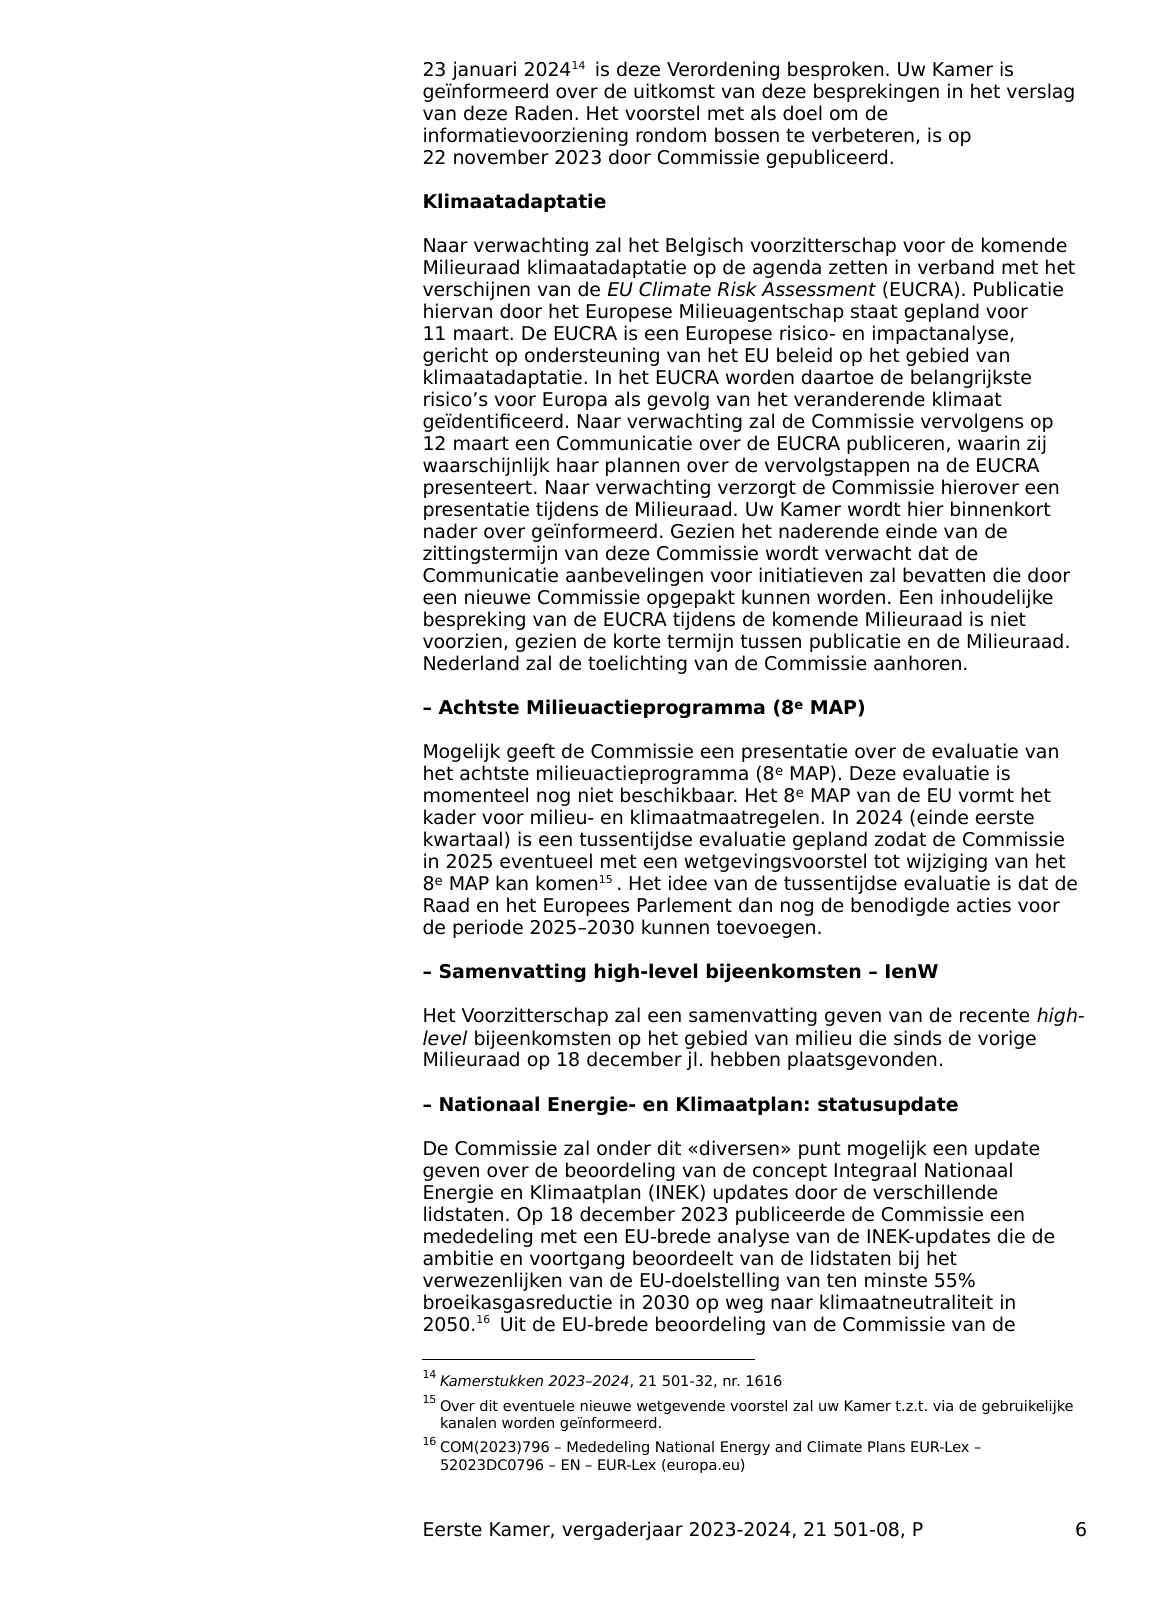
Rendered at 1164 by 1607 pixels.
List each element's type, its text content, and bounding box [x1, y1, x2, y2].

subtitle Klimaatadaptatie [422, 191, 1087, 213]
subtitle – Achtste Milieuactieprogramma (8e MAP) [422, 697, 1087, 719]
text Mogelijk geeft de Commissie een presentatie over de evaluatie van het achtste milieuactieprogramma (8e MAP). Deze evaluatie is momenteel nog niet beschikbaar. Het 8e MAP van de EU vormt het kader voor milieu- en klimaatmaatregelen. In 2024 (einde eerste kwartaal) is een tussentijdse evaluatie gepland zodat de Commissie in 2025 eventueel met een wetgevingsvoorstel tot wijziging van het 8e MAP kan komen. Het idee van de tussentijdse evaluatie is dat de Raad en het Europees Parlement dan nog de benodigde acties voor de periode 2025–2030 kunnen toevoegen. [422, 741, 1087, 939]
text COM(2023)796 – Mededeling National Energy and Climate Plans EUR-Lex – 52023DC0796 – EN – EUR-Lex (europa.eu) [422, 1435, 1087, 1474]
subtitle – Nationaal Energie- en Klimaatplan: statusupdate [422, 1093, 1087, 1116]
text Het Voorzitterschap zal een samenvatting geven van de recente high-level bijeenkomsten op het gebied van milieu die sinds de vorige Milieuraad op 18 december jl. hebben plaatsgevonden. [422, 1005, 1087, 1071]
text Kamerstukken 2023–2024, 21 501-32, nr. 1616 [422, 1368, 1087, 1391]
text De Commissie zal onder dit «diversen» punt mogelijk een update geven over de beoordeling van de concept Integraal Nationaal Energie en Klimaatplan (INEK) updates door de verschillende lidstaten. Op 18 december 2023 publiceerde de Commissie een mededeling met een EU-brede analyse van de INEK-updates die de ambitie en voortgang beoordeelt van de lidstaten bij het verwezenlijken van de EU-doelstelling van ten minste 55% broeikasgasreductie in 2030 op weg naar klimaatneutraliteit in 2050. Uit de EU-brede beoordeling van de Commissie van de [422, 1138, 1087, 1336]
text Naar verwachting zal het Belgisch voorzitterschap voor de komende Milieuraad klimaatadaptatie op de agenda zetten in verband met het verschijnen van de EU Climate Risk Assessment (EUCRA). Publicatie hiervan door het Europese Milieuagentschap staat gepland voor 11 maart. De EUCRA is een Europese risico- en impactanalyse, gericht op ondersteuning van het EU beleid op het gebied van klimaatadaptatie. In het EUCRA worden daartoe de belangrijkste risico’s voor Europa als gevolg van het veranderende klimaat geïdentificeerd. Naar verwachting zal de Commissie vervolgens op 12 maart een Communicatie over de EUCRA publiceren, waarin zij waarschijnlijk haar plannen over de vervolgstappen na de EUCRA presenteert. Naar verwachting verzorgt de Commissie hierover een presentatie tijdens de Milieuraad. Uw Kamer wordt hier binnenkort nader over geïnformeerd. Gezien het naderende einde van de zittingstermijn van deze Commissie wordt verwacht dat de Communicatie aanbevelingen voor initiatieven zal bevatten die door een nieuwe Commissie opgepakt kunnen worden. Een inhoudelijke bespreking van de EUCRA tijdens de komende Milieuraad is niet voorzien, gezien de korte termijn tussen publicatie en de Milieuraad. Nederland zal de toelichting van de Commissie aanhoren. [422, 235, 1087, 675]
text Over dit eventuele nieuwe wetgevende voorstel zal uw Kamer t.z.t. via de gebruikelijke kanalen worden geïnformeerd. [422, 1393, 1087, 1432]
text 23 januari 2024 is deze Verordening besproken. Uw Kamer is geïnformeerd over de uitkomst van deze besprekingen in het verslag van deze Raden. Het voorstel met als doel om de informatievoorziening rondom bossen te verbeteren, is op 22 november 2023 door Commissie gepubliceerd. [422, 59, 1087, 169]
subtitle – Samenvatting high-level bijeenkomsten – IenW [422, 961, 1087, 983]
